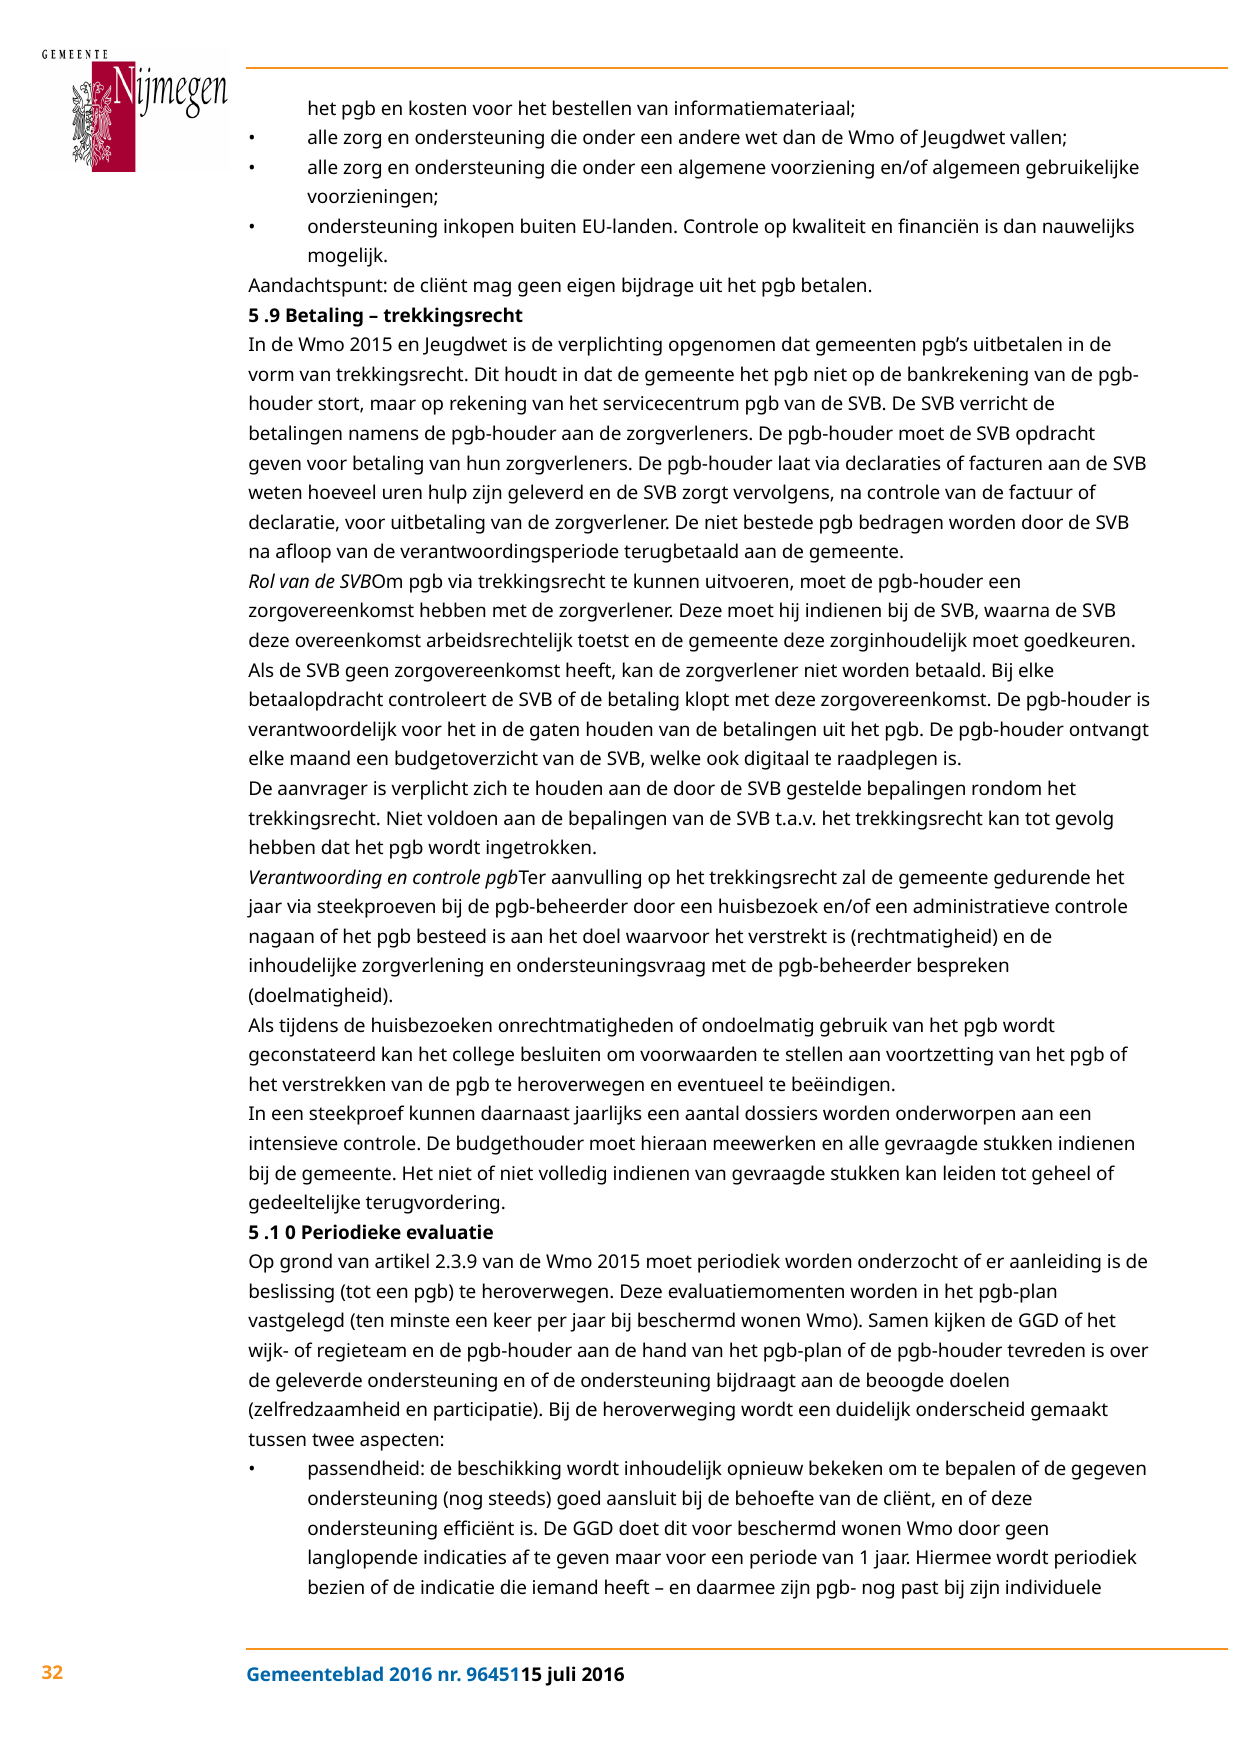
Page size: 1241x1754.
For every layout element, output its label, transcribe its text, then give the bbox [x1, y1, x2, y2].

list het pgb en kosten voor het bestellen van informatiemateriaal; [248, 95, 1152, 121]
text Verantwoording en controle pgbTer aanvulling op het trekkingsrecht zal de gemeente gedurende het jaar via steekproeven bij de pgb-beheerder door een huisbezoek en/of een administratieve controle nagaan of het pgb besteed is aan het doel waarvoor het verstrekt is (rechtmatigheid) en de inhoudelijke zorgverlening en ondersteuningsvraag met de pgb-beheerder bespreken (doelmatigheid). [248, 864, 1152, 1008]
text Op grond van artikel 2.3.9 van de Wmo 2015 moet periodiek worden onderzocht of er aanleiding is de beslissing (tot een pgb) te heroverwegen. Deze evaluatiemomenten worden in het pgb-plan vastgelegd (ten minste een keer per jaar bij beschermd wonen Wmo). Samen kijken de GGD of het wijk- of regieteam en de pgb-houder aan de hand van het pgb-plan of de pgb-houder tevreden is over de geleverde ondersteuning en of de ondersteuning bijdraagt aan de beoogde doelen (zelfredzaamheid en participatie). Bij de heroverweging wordt een duidelijk onderscheid gemaakt tussen twee aspecten: [248, 1248, 1152, 1452]
text In een steekproef kunnen daarnaast jaarlijks een aantal dossiers worden onderworpen aan een intensieve controle. De budgethouder moet hieraan meewerken en alle gevraagde stukken indienen bij de gemeente. Het niet of niet volledig indienen van gevraagde stukken kan leiden tot geheel of gedeeltelijke terugvordering. [248, 1101, 1152, 1215]
list alle zorg en ondersteuning die onder een andere wet dan de Wmo of Jeugdwet vallen; [248, 124, 1152, 150]
picture [41, 47, 231, 172]
list passendheid: de beschikking wordt inhoudelijk opnieuw bekeken om te bepalen of de gegeven ondersteuning (nog steeds) goed aansluit bij de behoefte van de cliënt, en of deze ondersteuning efficiënt is. De GGD doet dit voor beschermd wonen Wmo door geen langlopende indicaties af te geven maar voor een periode van 1 jaar. Hiermee wordt periodiek bezien of de indicatie die iemand heeft – en daarmee zijn pgb- nog past bij zijn individuele [248, 1456, 1152, 1600]
text In de Wmo 2015 en Jeugdwet is de verplichting opgenomen dat gemeenten pgb’s uitbetalen in de vorm van trekkingsrecht. Dit houdt in dat de gemeente het pgb niet op de bankrekening van de pgb-houder stort, maar op rekening van het servicecentrum pgb van de SVB. De SVB verricht de betalingen namens de pgb-houder aan de zorgverleners. De pgb-houder moet de SVB opdracht geven voor betaling van hun zorgverleners. De pgb-houder laat via declaraties of facturen aan de SVB weten hoeveel uren hulp zijn geleverd en de SVB zorgt vervolgens, na controle van de factuur of declaratie, voor uitbetaling van de zorgverlener. De niet bestede pgb bedragen worden door de SVB na afloop van de verantwoordingsperiode terugbetaald aan de gemeente. [248, 331, 1152, 564]
list alle zorg en ondersteuning die onder een algemene voorziening en/of algemeen gebruikelijke voorzieningen; [248, 154, 1152, 209]
list ondersteuning inkopen buiten EU-landen. Controle op kwaliteit en financiën is dan nauwelijks mogelijk. [248, 213, 1152, 268]
text Rol van de SVBOm pgb via trekkingsrecht te kunnen uitvoeren, moet de pgb-houder een zorgovereenkomst hebben met de zorgverlener. Deze moet hij indienen bij de SVB, waarna de SVB deze overeenkomst arbeidsrechtelijk toetst en de gemeente deze zorginhoudelijk moet goedkeuren. Als de SVB geen zorgovereenkomst heeft, kan de zorgverlener niet worden betaald. Bij elke betaalopdracht controleert de SVB of de betaling klopt met deze zorgovereenkomst. De pgb-houder is verantwoordelijk voor het in de gaten houden van de betalingen uit het pgb. De pgb-houder ontvangt elke maand een budgetoverzicht van de SVB, welke ook digitaal te raadplegen is. [248, 568, 1152, 771]
text De aanvrager is verplicht zich te houden aan de door de SVB gestelde bepalingen rondom het trekkingsrecht. Niet voldoen aan de bepalingen van de SVB t.a.v. het trekkingsrecht kan tot gevolg hebben dat het pgb wordt ingetrokken. [248, 775, 1152, 860]
text 5 .9 Betaling – trekkingsrecht [248, 302, 1152, 328]
text Als tijdens de huisbezoeken onrechtmatigheden of ondoelmatig gebruik van het pgb wordt geconstateerd kan het college besluiten om voorwaarden te stellen aan voortzetting van het pgb of het verstrekken van de pgb te heroverwegen en eventueel te beëindigen. [248, 1012, 1152, 1097]
text 5 .1 0 Periodieke evaluatie [248, 1219, 1152, 1245]
text Aandachtspunt: de cliënt mag geen eigen bijdrage uit het pgb betalen. [248, 272, 1152, 298]
